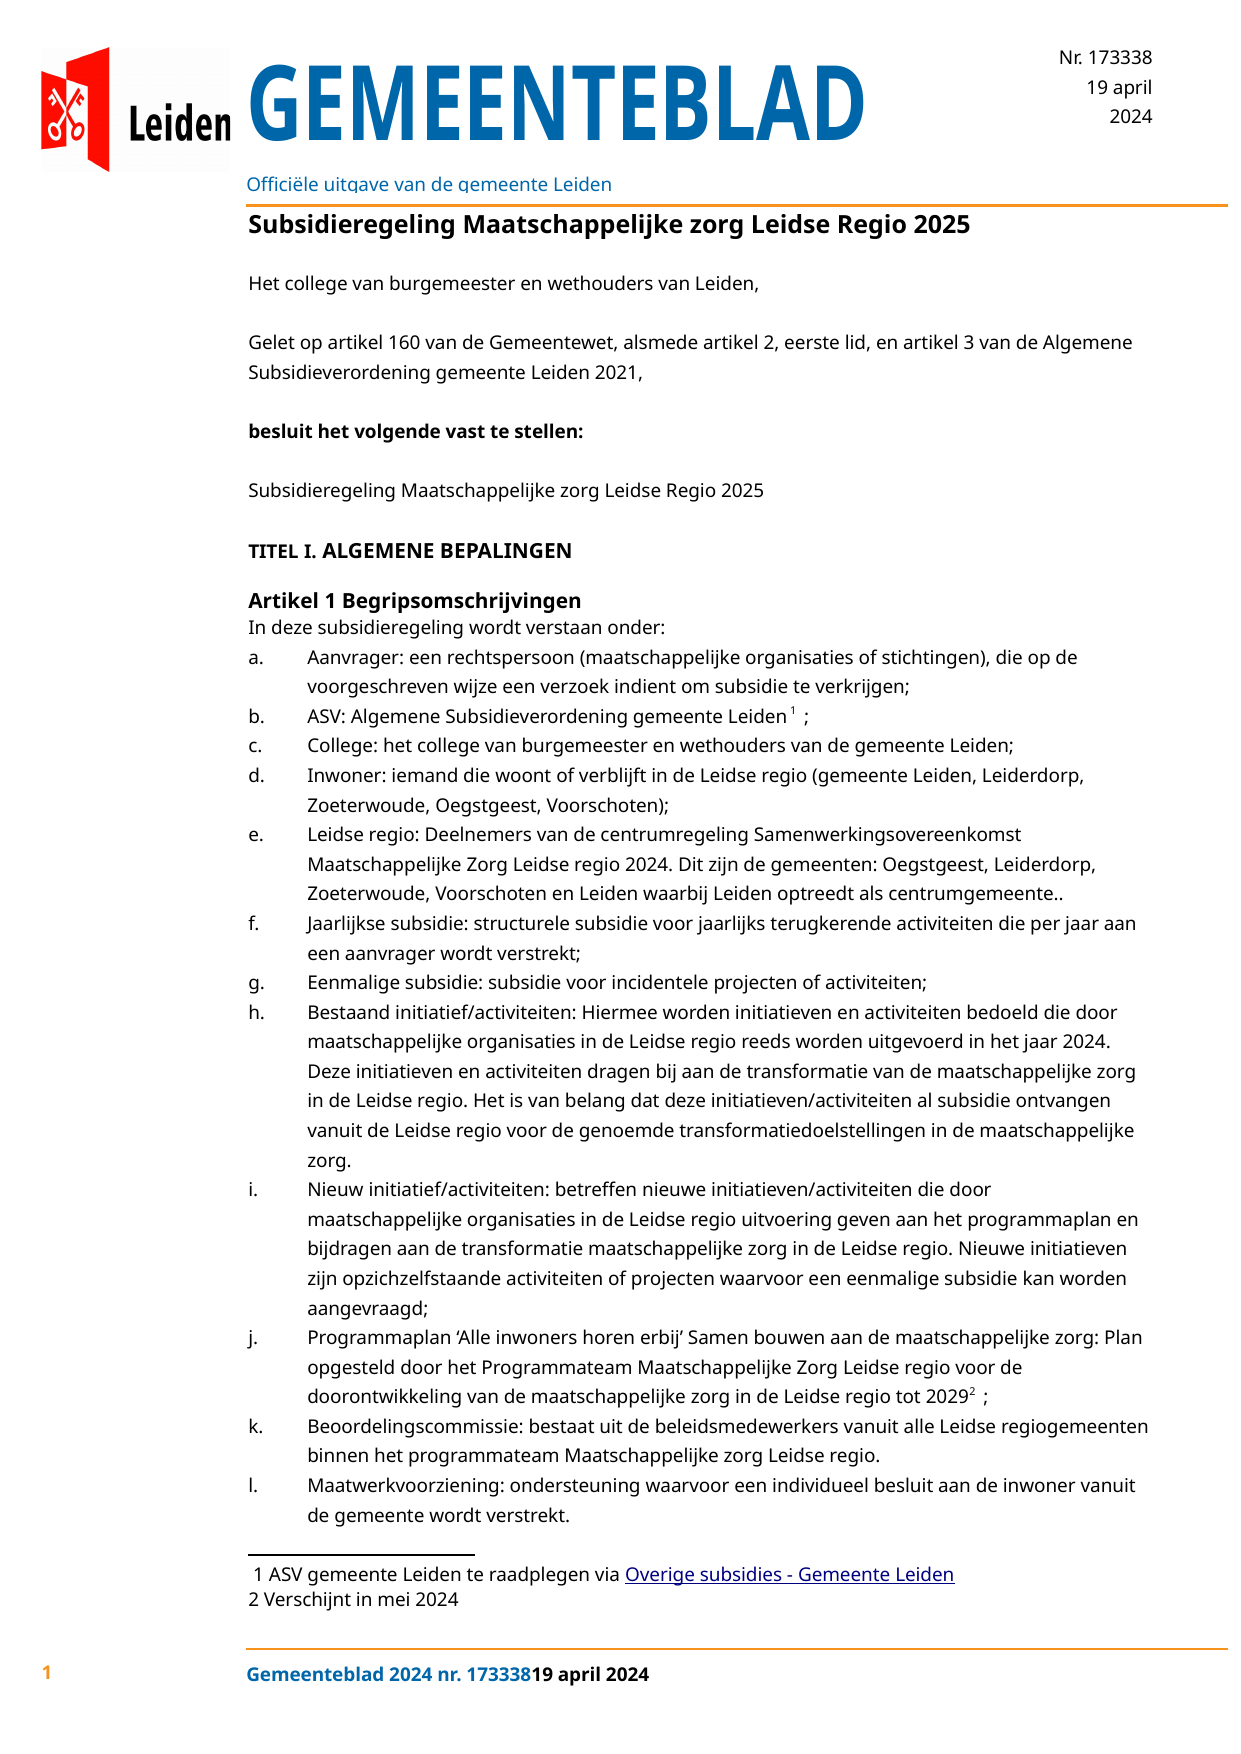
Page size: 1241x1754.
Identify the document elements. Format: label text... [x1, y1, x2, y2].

list Nieuw initiatief/activiteiten: betreffen nieuwe initiatieven/activiteiten die door maatschappelijke organisaties in de Leidse regio uitvoering geven aan het programmaplan en bijdragen aan de transformatie maatschappelijke zorg in de Leidse regio. Nieuwe initiatieven zijn opzichzelfstaande activiteiten of projecten waarvoor een eenmalige subsidie kan worden aangevraagd; [248, 1176, 1152, 1320]
list ASV gemeente Leiden te raadplegen via Overige subsidies - Gemeente Leiden [248, 1561, 1152, 1586]
list College: het college van burgemeester en wethouders van de gemeente Leiden; [248, 733, 1152, 758]
text In deze subsidieregeling wordt verstaan onder: [248, 614, 1152, 640]
text Gelet op artikel 160 van de Gemeentewet, alsmede artikel 2, eerste lid, en artikel 3 van de Algemene Subsidieverordening gemeente Leiden 2021, [248, 329, 1152, 385]
list Programmaplan ‘Alle inwoners horen erbij’ Samen bouwen aan de maatschappelijke zorg: Plan opgesteld door het Programmateam Maatschappelijke Zorg Leidse regio voor de doorontwikkeling van de maatschappelijke zorg in de Leidse regio tot 2029 ; [248, 1324, 1152, 1409]
list Inwoner: iemand die woont of verblijft in de Leidse regio (gemeente Leiden, Leiderdorp, Zoeterwoude, Oegstgeest, Voorschoten); [248, 762, 1152, 817]
list Beoordelingscommissie: bestaat uit de beleidsmedewerkers vanuit alle Leidse regiogemeenten binnen het programmateam Maatschappelijke zorg Leidse regio. [248, 1413, 1152, 1468]
list Jaarlijkse subsidie: structurele subsidie voor jaarlijks terugkerende activiteiten die per jaar aan een aanvrager wordt verstrekt; [248, 910, 1152, 965]
list Bestaand initiatief/activiteiten: Hiermee worden initiatieven en activiteiten bedoeld die door maatschappelijke organisaties in de Leidse regio reeds worden uitgevoerd in het jaar 2024. Deze initiatieven en activiteiten dragen bij aan de transformatie van de maatschappelijke zorg in de Leidse regio. Het is van belang dat deze initiatieven/activiteiten al subsidie ontvangen vanuit de Leidse regio voor de genoemde transformatiedoelstellingen in de maatschappelijke zorg. [248, 999, 1152, 1172]
list ASV: Algemene Subsidieverordening gemeente Leiden ; [248, 703, 1152, 729]
picture [41, 47, 231, 172]
list Leidse regio: Deelnemers van de centrumregeling Samenwerkingsovereenkomst Maatschappelijke Zorg Leidse regio 2024. Dit zijn de gemeenten: Oegstgeest, Leiderdorp, Zoeterwoude, Voorschoten en Leiden waarbij Leiden optreedt als centrumgemeente.. [248, 821, 1152, 906]
text besluit het volgende vast te stellen: [248, 418, 1152, 444]
text Het college van burgemeester en wethouders van Leiden, [248, 270, 1152, 296]
text Artikel 1 Begripsomschrijvingen [248, 586, 1152, 614]
text Subsidieregeling Maatschappelijke zorg Leidse Regio 2025 [248, 477, 1152, 503]
list Verschijnt in mei 2024 [248, 1586, 1152, 1612]
list Eenmalige subsidie: subsidie voor incidentele projecten of activiteiten; [248, 969, 1152, 995]
text TITEL I. ALGEMENE BEPALINGEN [248, 537, 1152, 565]
list Maatwerkvoorziening: ondersteuning waarvoor een individueel besluit aan de inwoner vanuit de gemeente wordt verstrekt. [248, 1472, 1152, 1527]
list Aanvrager: een rechtspersoon (maatschappelijke organisaties of stichtingen), die op de voorgeschreven wijze een verzoek indient om subsidie te verkrijgen; [248, 644, 1152, 699]
text Subsidieregeling Maatschappelijke zorg Leidse Regio 2025 [248, 207, 1152, 241]
